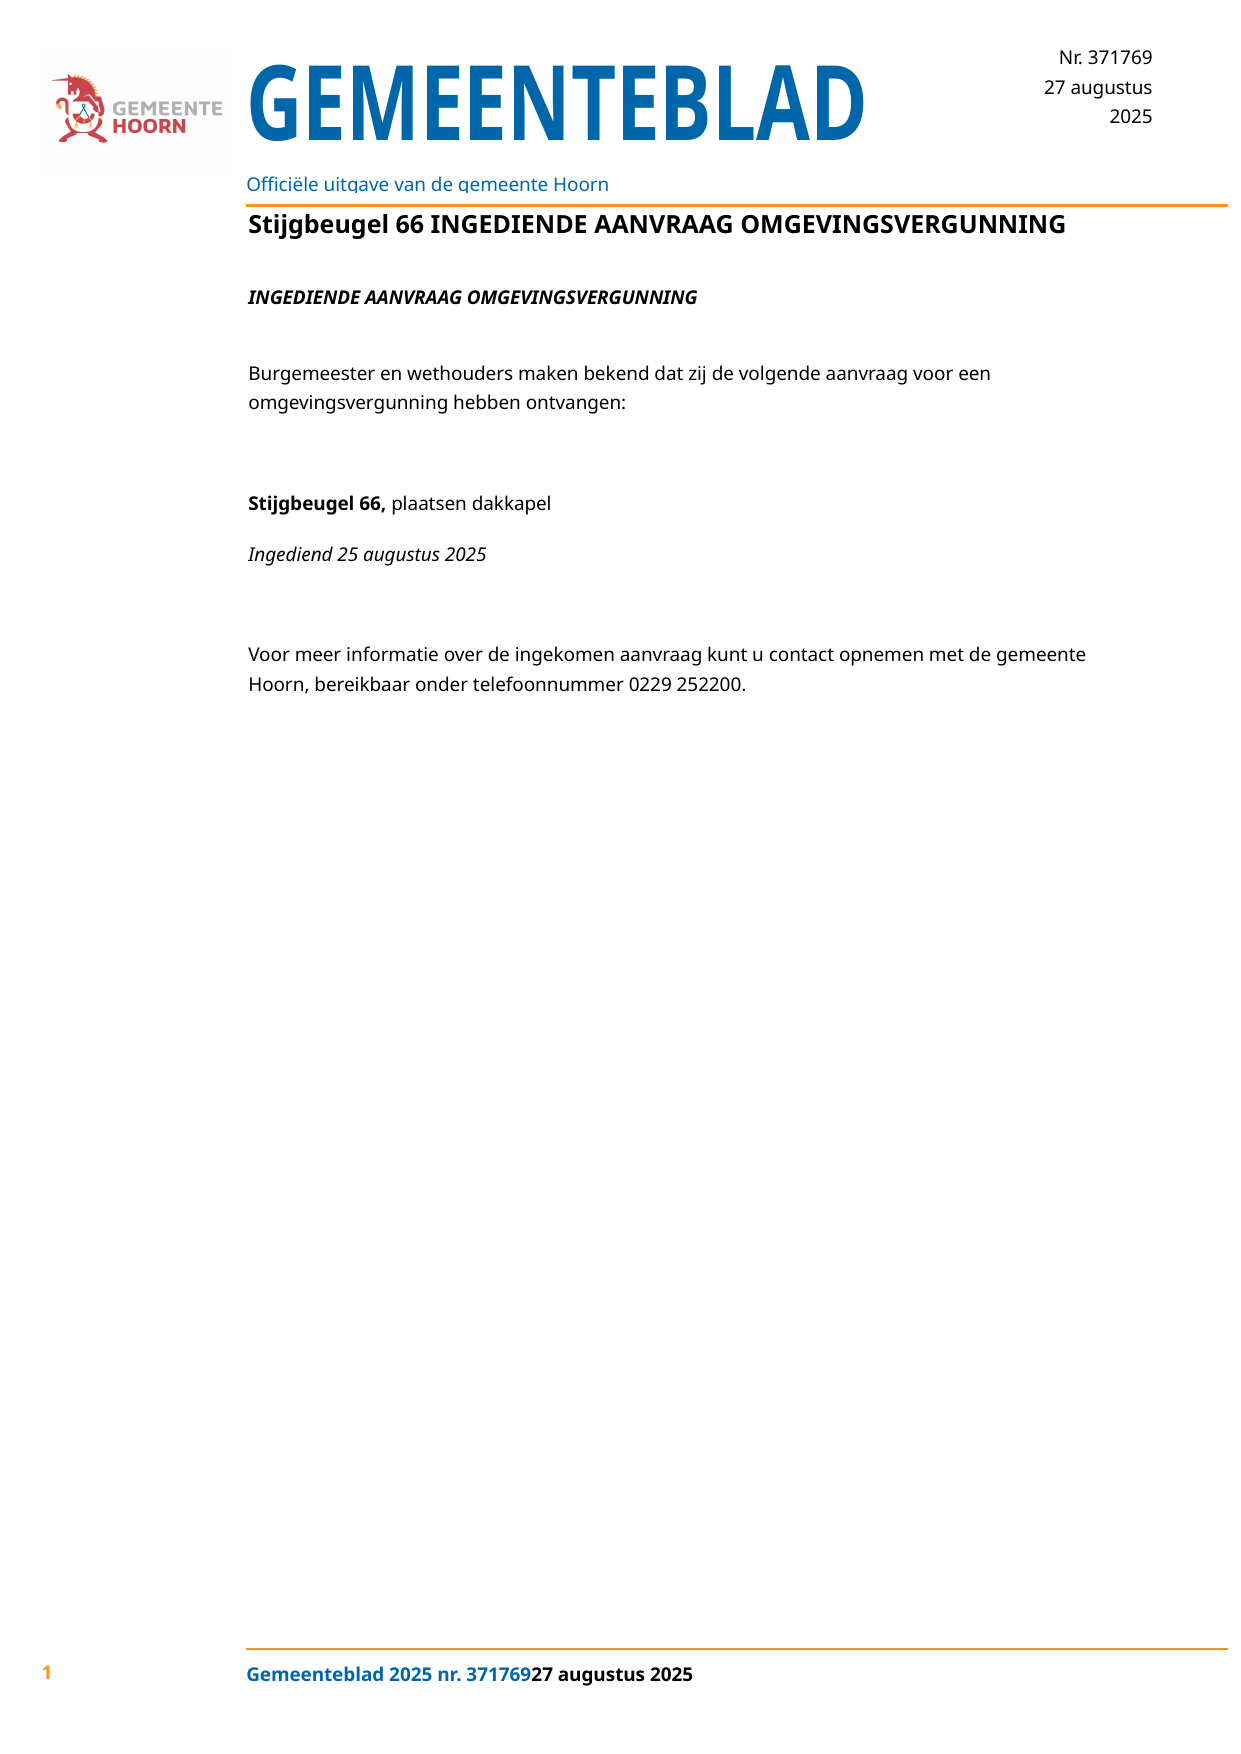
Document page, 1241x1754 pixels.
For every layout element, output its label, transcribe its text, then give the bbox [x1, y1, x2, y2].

text Burgemeester en wethouders maken bekend dat zij de volgende aanvraag voor een omgevingsvergunning hebben ontvangen: [248, 360, 1152, 415]
text INGEDIENDE AANVRAAG OMGEVINGSVERGUNNING [248, 284, 1152, 309]
text Ingediend 25 augustus 2025 [248, 541, 1152, 567]
picture [41, 47, 231, 172]
text Stijgbeugel 66, plaatsen dakkapel [248, 490, 1152, 516]
text Stijgbeugel 66 INGEDIENDE AANVRAAG OMGEVINGSVERGUNNING [248, 207, 1152, 241]
text Voor meer informatie over de ingekomen aanvraag kunt u contact opnemen met de gemeente Hoorn, bereikbaar onder telefoonnummer 0229 252200. [248, 642, 1152, 697]
